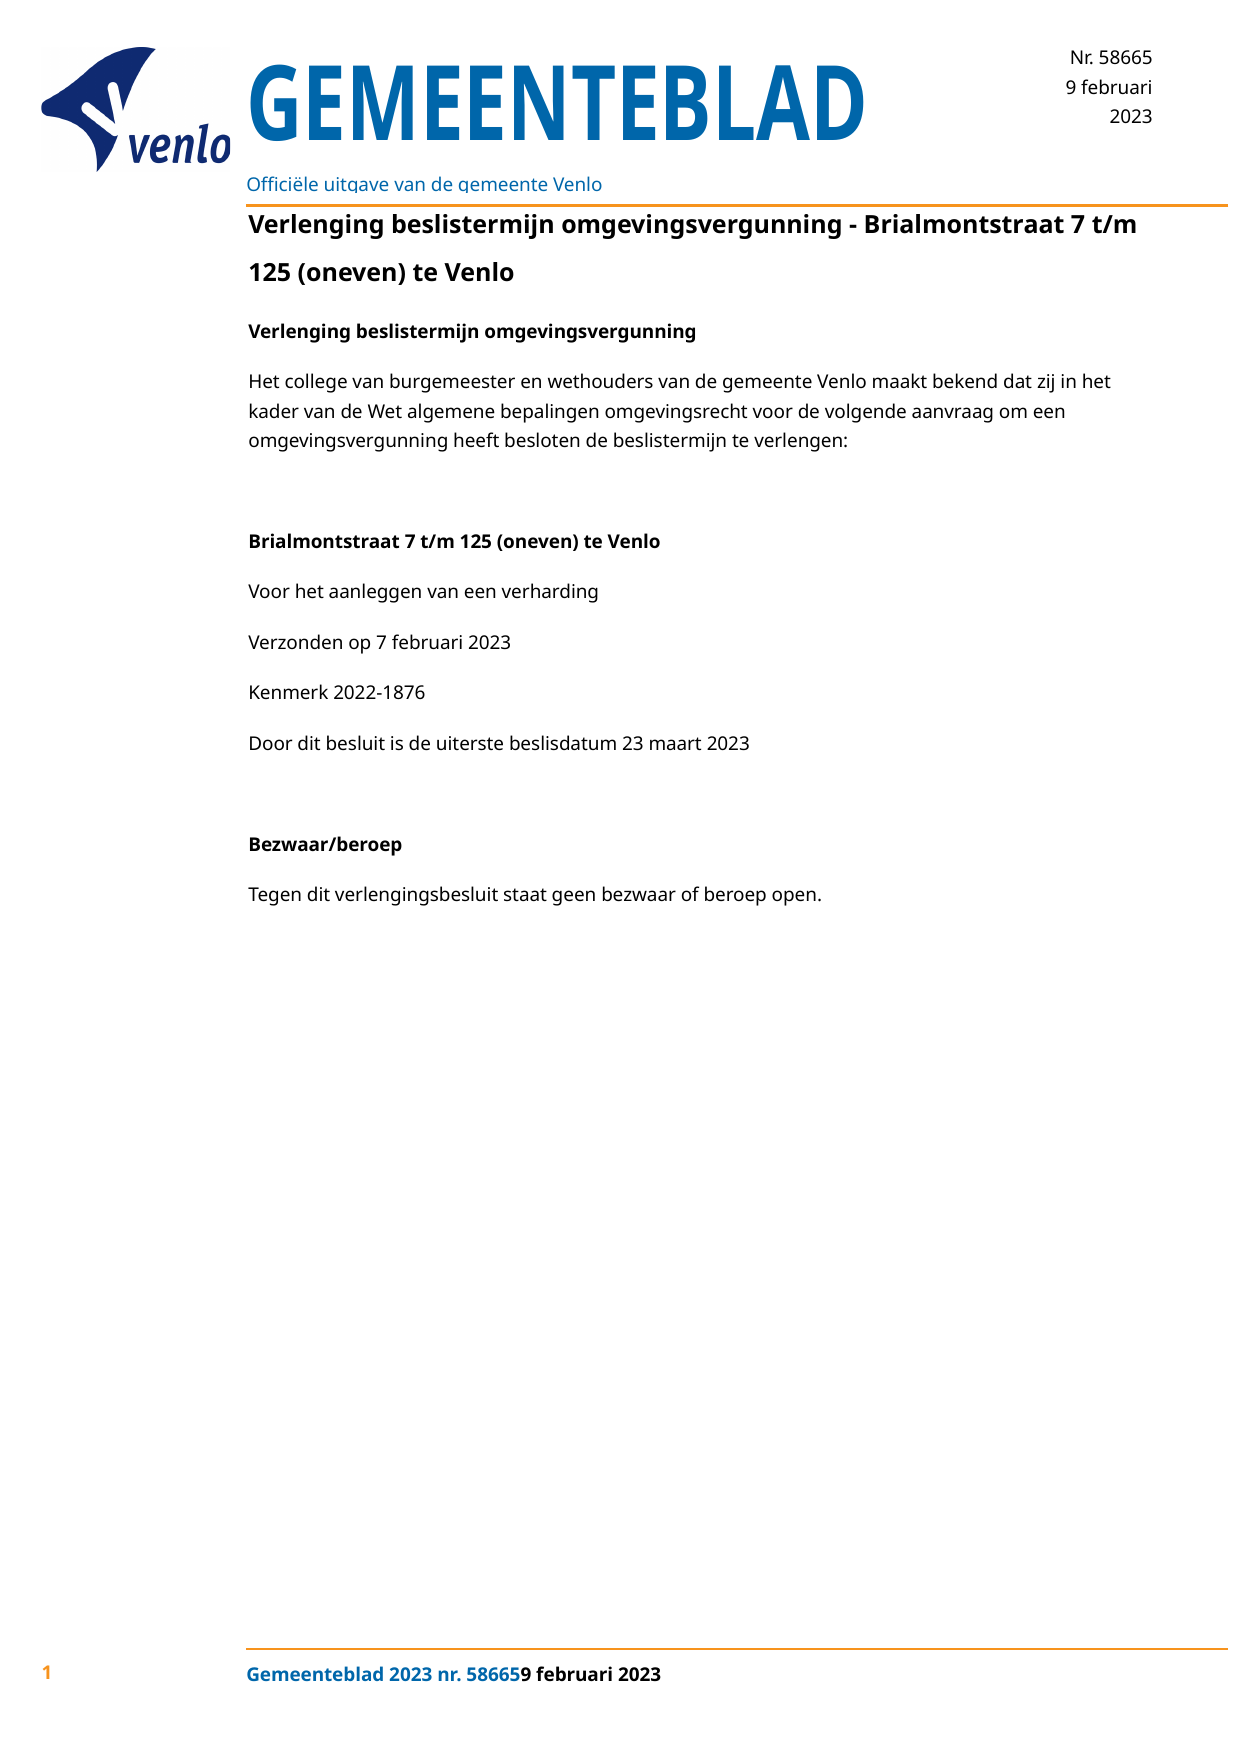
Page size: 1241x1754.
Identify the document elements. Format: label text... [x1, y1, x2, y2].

text Tegen dit verlengingsbesluit staat geen bezwaar of beroep open. [248, 881, 1152, 907]
text Brialmontstraat 7 t/m 125 (oneven) te Venlo [248, 528, 1152, 554]
text Het college van burgemeester en wethouders van de gemeente Venlo maakt bekend dat zij in het kader van de Wet algemene bepalingen omgevingsrecht voor de volgende aanvraag om een omgevingsvergunning heeft besloten de beslistermijn te verlengen: [248, 368, 1152, 453]
text Verlenging beslistermijn omgevingsvergunning [248, 318, 1152, 344]
text Verzonden op 7 februari 2023 [248, 629, 1152, 655]
picture [41, 47, 231, 172]
text Verlenging beslistermijn omgevingsvergunning - Brialmontstraat 7 t/m 125 (oneven) te Venlo [248, 207, 1152, 288]
text Door dit besluit is de uiterste beslisdatum 23 maart 2023 [248, 730, 1152, 756]
text Bezwaar/beroep [248, 831, 1152, 857]
text Voor het aanleggen van een verharding [248, 579, 1152, 604]
text Kenmerk 2022-1876 [248, 679, 1152, 705]
